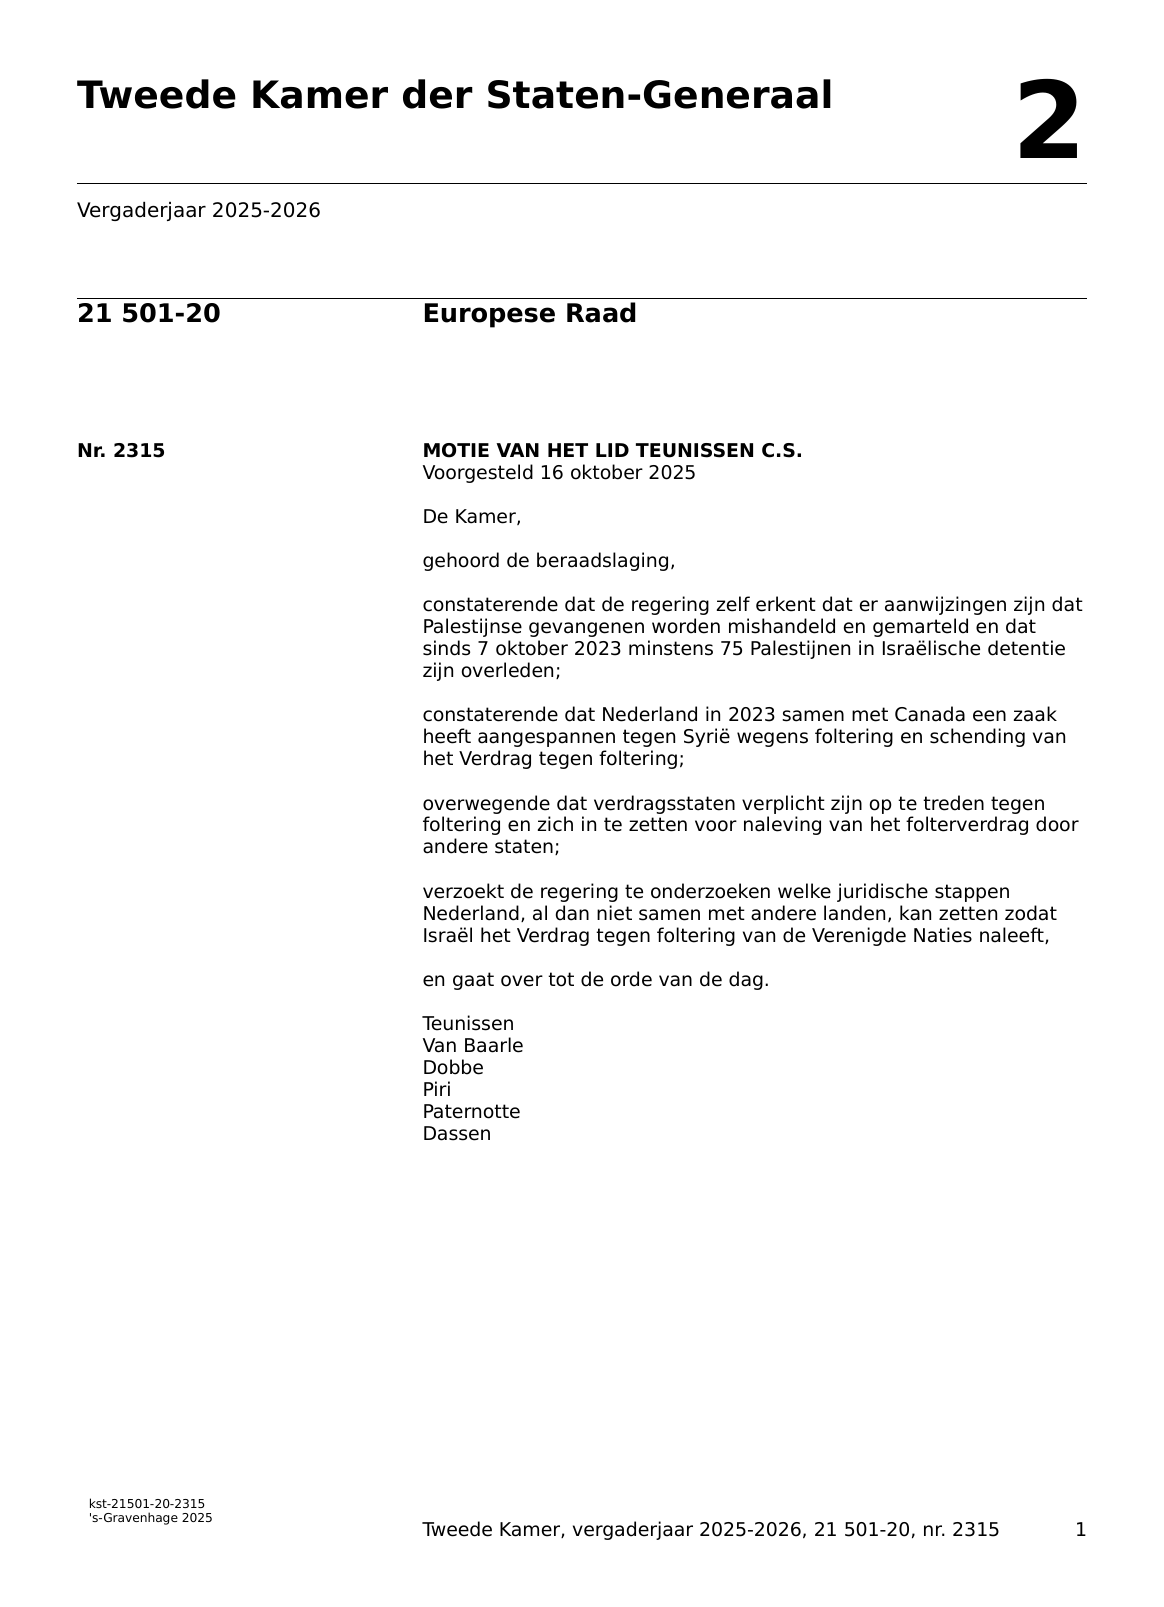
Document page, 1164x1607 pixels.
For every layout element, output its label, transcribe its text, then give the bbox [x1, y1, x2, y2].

text en gaat over tot de orde van de dag. [422, 969, 1087, 991]
table_cell Vergaderjaar 2025-2026 [77, 184, 1087, 298]
table_header Tweede Kamer der Staten-Generaal [77, 59, 886, 183]
text gehoord de beraadslaging, [422, 550, 1087, 572]
text constaterende dat de regering zelf erkent dat er aanwijzingen zijn dat Palestijnse gevangenen worden mishandeld en gemarteld en dat sinds 7 oktober 2023 minstens 75 Palestijnen in Israëlische detentie zijn overleden; [422, 594, 1087, 682]
subtitle Nr. 2315 MOTIE VAN HET LID TEUNISSEN C.S. [77, 440, 1087, 462]
text overwegende dat verdragsstaten verplicht zijn op te treden tegen foltering en zich in te zetten voor naleving van het folterverdrag door andere staten; [422, 792, 1087, 858]
text De Kamer, [422, 506, 1087, 528]
text Piri [422, 1079, 1087, 1101]
text Van Baarle [422, 1035, 1087, 1057]
text 's-Gravenhage 2025 [88, 1511, 323, 1525]
text Teunissen [422, 1013, 1087, 1035]
text Dassen [422, 1123, 1087, 1145]
text verzoekt de regering te onderzoeken welke juridische stappen Nederland, al dan niet samen met andere landen, kan zetten zodat Israël het Verdrag tegen foltering van de Verenigde Naties naleeft, [422, 881, 1087, 946]
text constaterende dat Nederland in 2023 samen met Canada een zaak heeft aangespannen tegen Syrië wegens foltering en schending van het Verdrag tegen foltering; [422, 704, 1087, 770]
text Dobbe [422, 1057, 1087, 1079]
text Paternotte [422, 1101, 1087, 1123]
text kst-21501-20-2315 [88, 1497, 323, 1511]
text Voorgesteld 16 oktober 2025 [422, 462, 1087, 484]
subtitle 21 501-20 Europese Raad [77, 299, 1087, 329]
table_header 2 [886, 59, 1087, 183]
